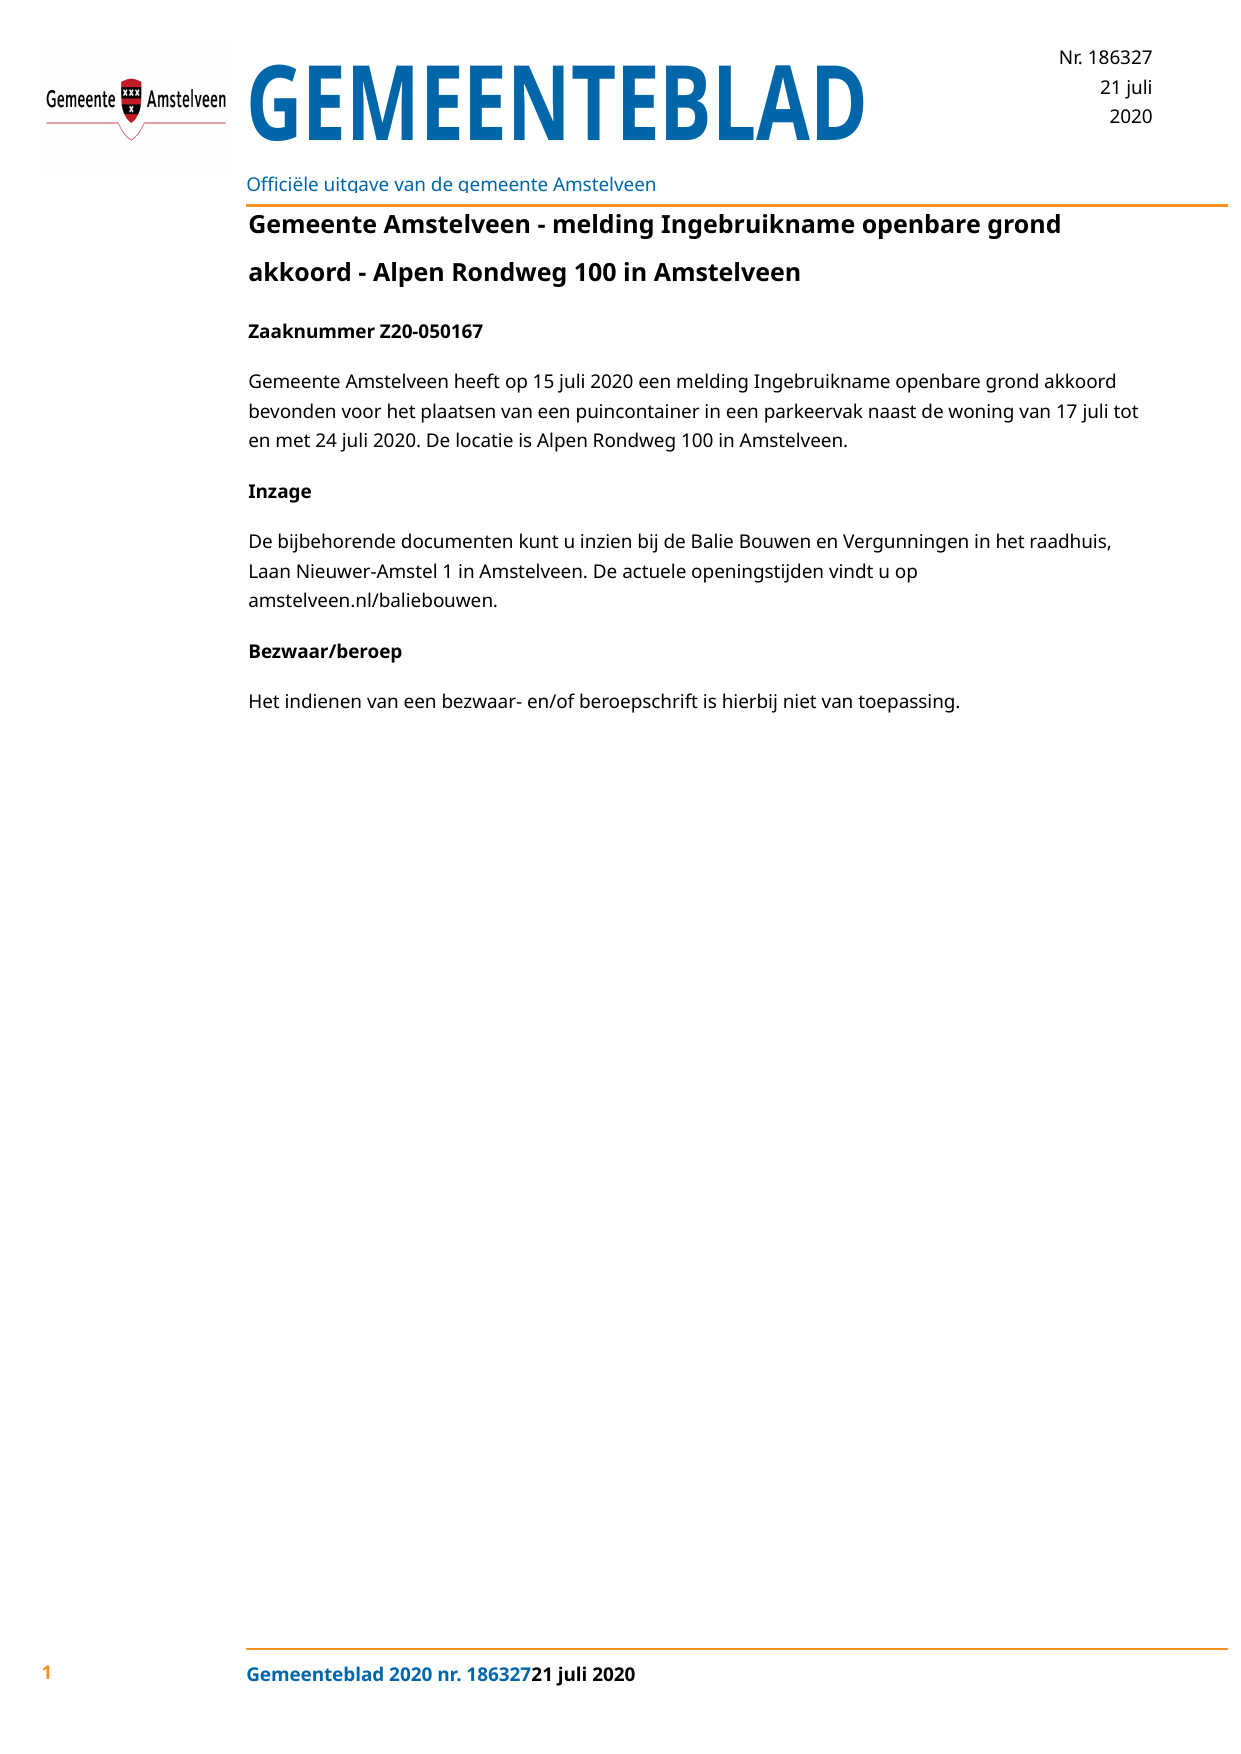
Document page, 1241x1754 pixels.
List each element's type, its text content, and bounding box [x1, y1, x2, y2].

picture [41, 47, 231, 172]
text Bezwaar/beroep [248, 638, 1152, 664]
text Het indienen van een bezwaar- en/of beroepschrift is hierbij niet van toepassing. [248, 688, 1152, 714]
text De bijbehorende documenten kunt u inzien bij de Balie Bouwen en Vergunningen in het raadhuis, Laan Nieuwer-Amstel 1 in Amstelveen. De actuele openingstijden vindt u op amstelveen.nl/baliebouwen. [248, 528, 1152, 613]
text Gemeente Amstelveen heeft op 15 juli 2020 een melding Ingebruikname openbare grond akkoord bevonden voor het plaatsen van een puincontainer in een parkeervak naast de woning van 17 juli tot en met 24 juli 2020. De locatie is Alpen Rondweg 100 in Amstelveen. [248, 368, 1152, 453]
text Gemeente Amstelveen - melding Ingebruikname openbare grond akkoord - Alpen Rondweg 100 in Amstelveen [248, 207, 1152, 288]
text Zaaknummer Z20-050167 [248, 318, 1152, 344]
text Inzage [248, 478, 1152, 504]
